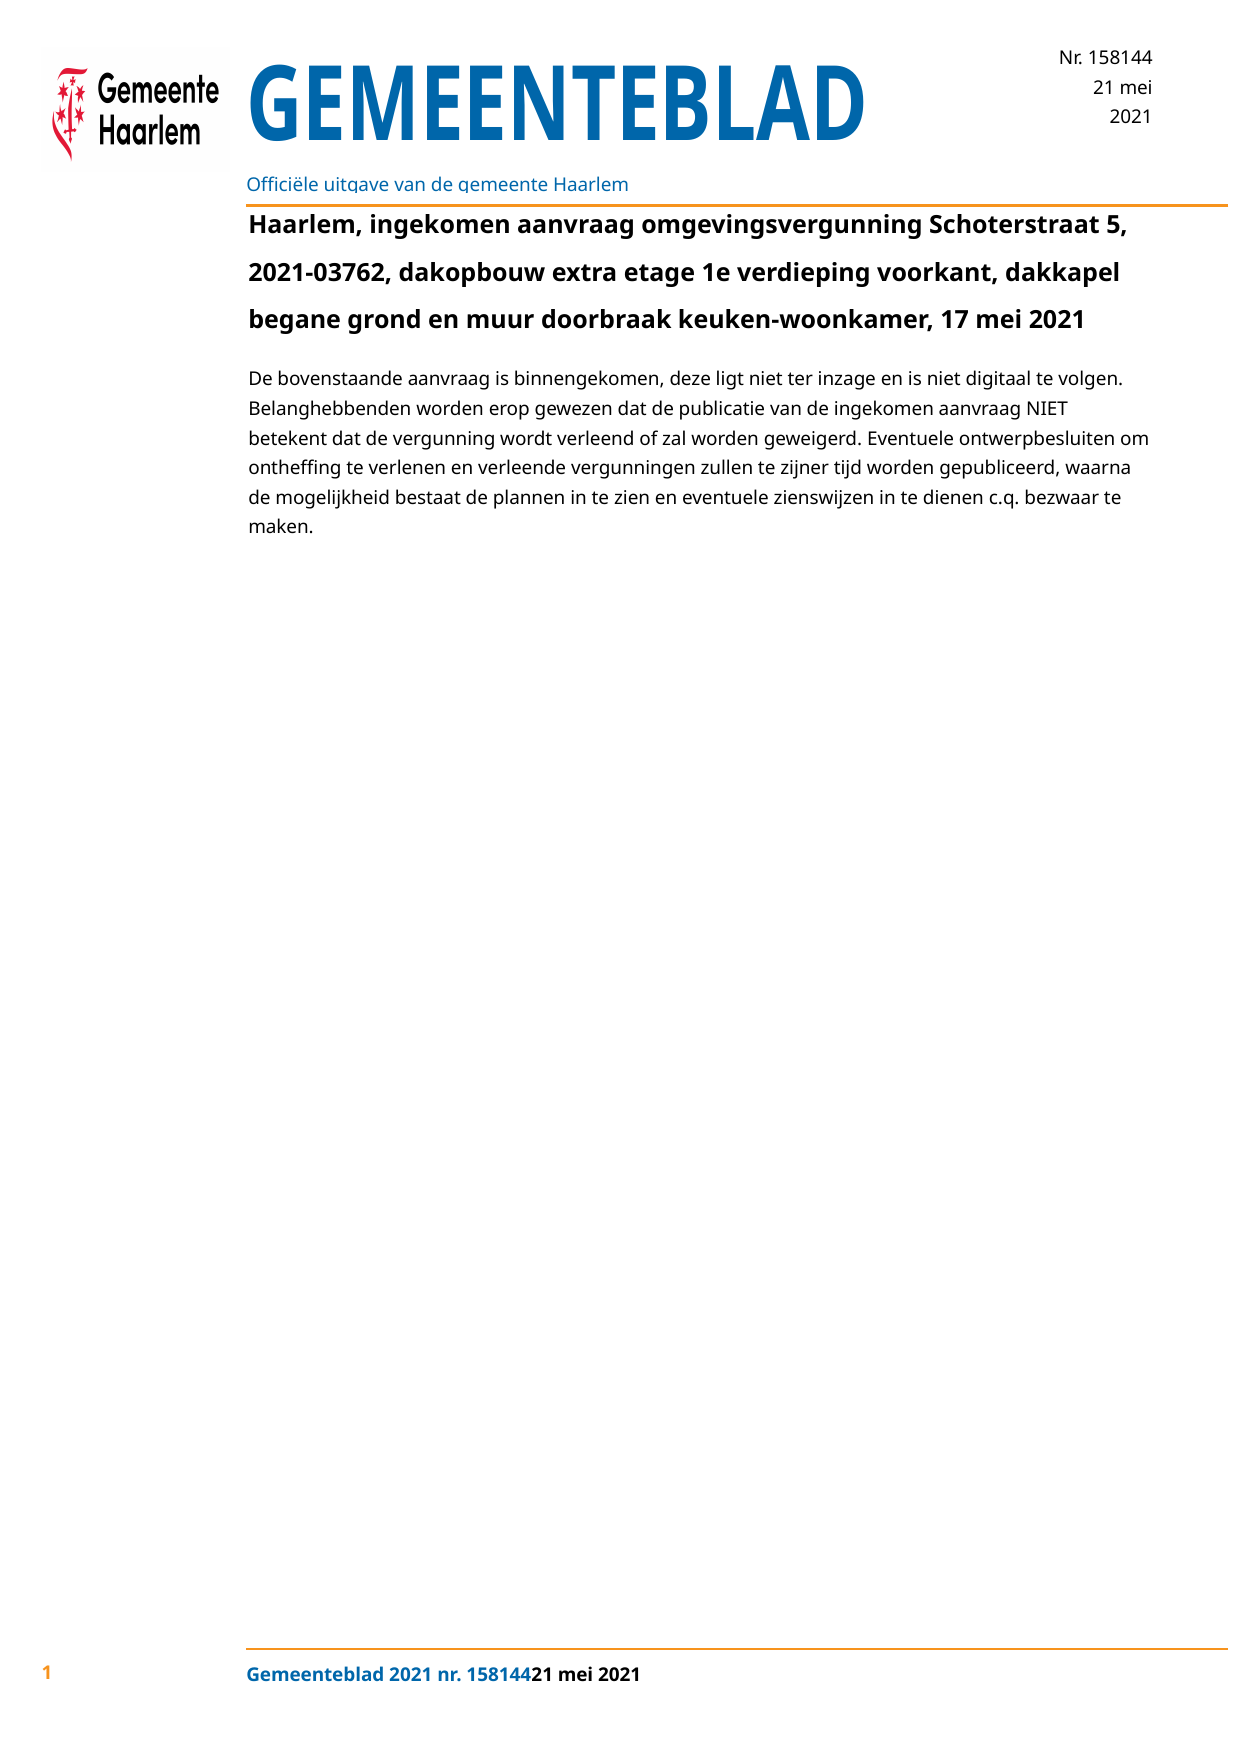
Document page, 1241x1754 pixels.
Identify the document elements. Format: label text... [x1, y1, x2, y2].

text Haarlem, ingekomen aanvraag omgevingsvergunning Schoterstraat 5, 2021-03762, dakopbouw extra etage 1e verdieping voorkant, dakkapel begane grond en muur doorbraak keuken-woonkamer, 17 mei 2021 [248, 207, 1152, 336]
picture [41, 47, 231, 172]
text De bovenstaande aanvraag is binnengekomen, deze ligt niet ter inzage en is niet digitaal te volgen. Belanghebbenden worden erop gewezen dat de publicatie van de ingekomen aanvraag NIET betekent dat de vergunning wordt verleend of zal worden geweigerd. Eventuele ontwerpbesluiten om ontheffing te verlenen en verleende vergunningen zullen te zijner tijd worden gepubliceerd, waarna de mogelijkheid bestaat de plannen in te zien en eventuele zienswijzen in te dienen c.q. bezwaar te maken. [248, 366, 1152, 539]
